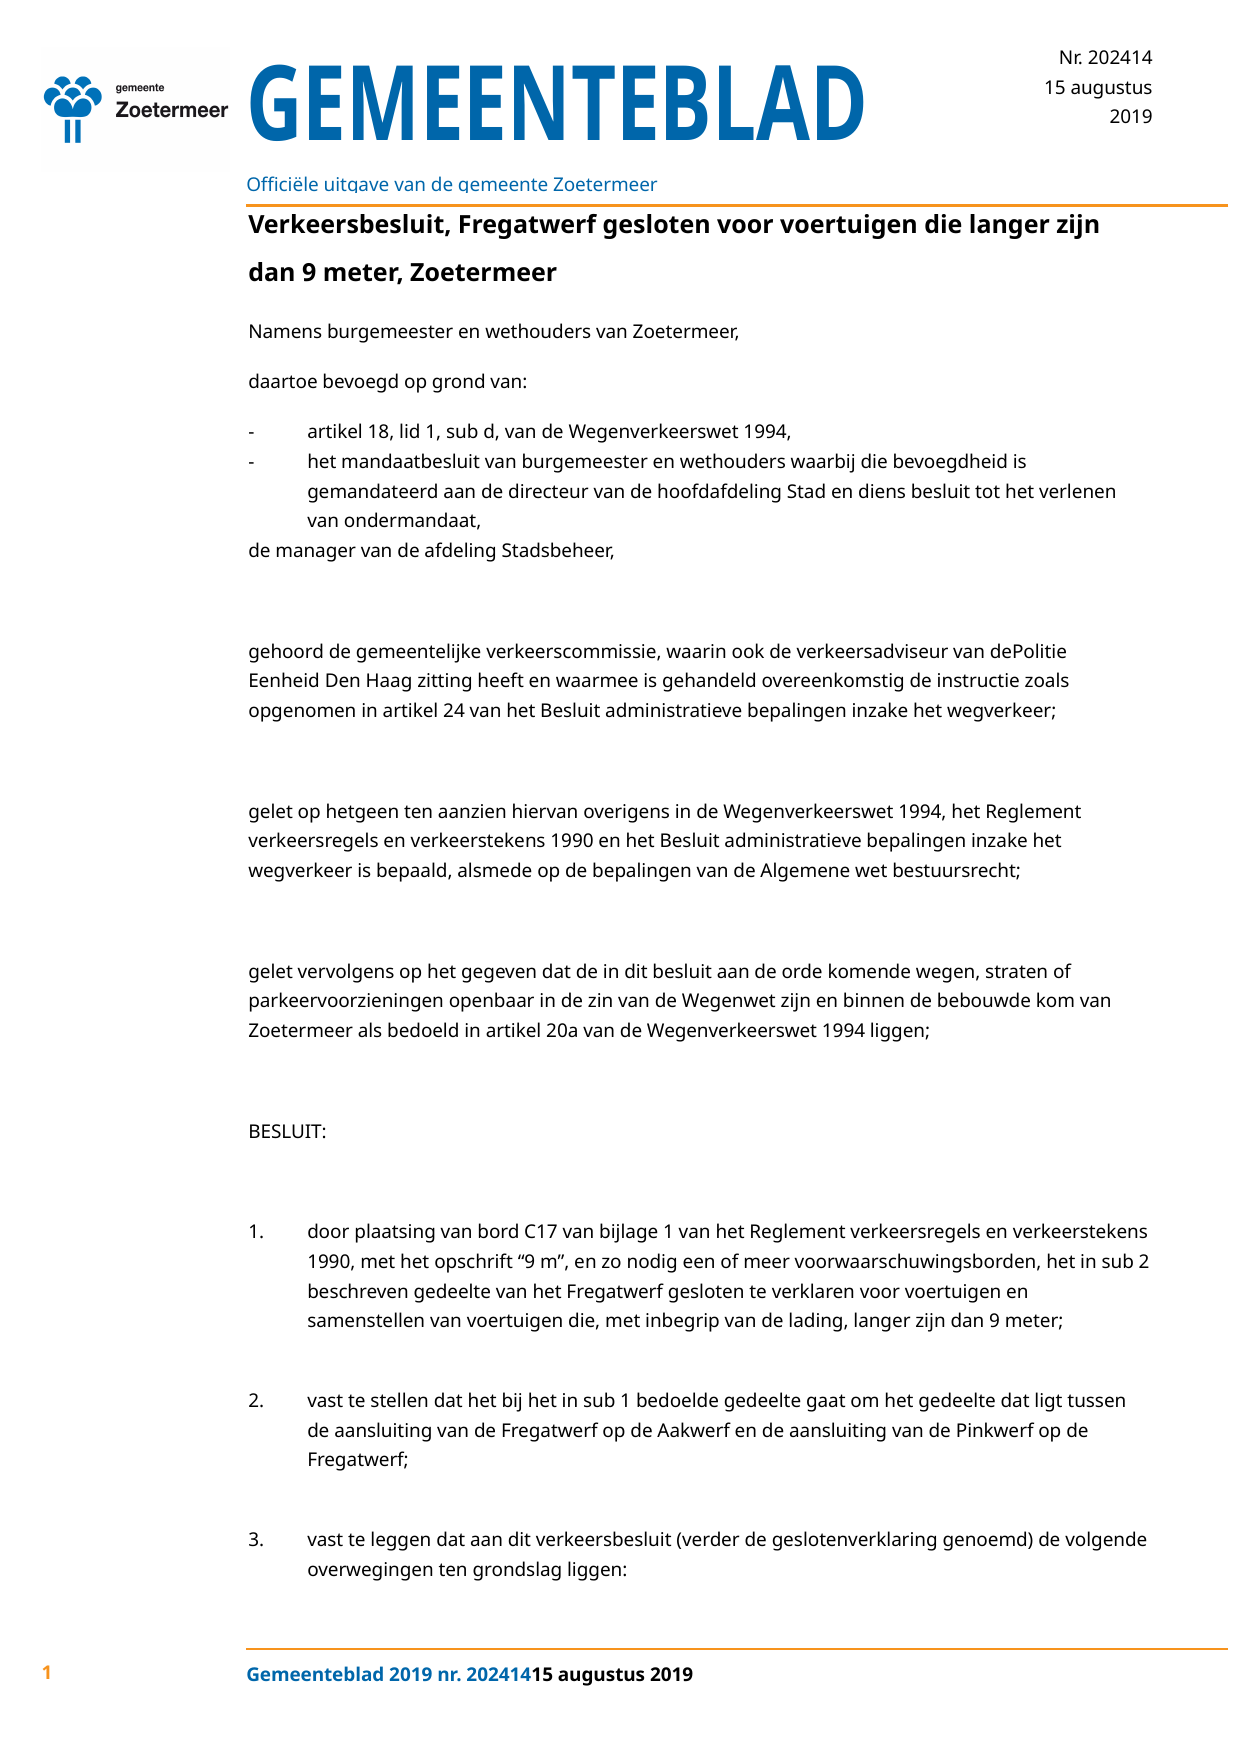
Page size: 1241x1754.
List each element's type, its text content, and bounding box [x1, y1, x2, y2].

text gelet vervolgens op het gegeven dat de in dit besluit aan de orde komende wegen, straten of parkeervoorzieningen openbaar in de zin van de Wegenwet zijn en binnen de bebouwde kom van Zoetermeer als bedoeld in artikel 20a van de Wegenverkeerswet 1994 liggen; [248, 958, 1152, 1043]
text gelet op hetgeen ten aanzien hiervan overigens in de Wegenverkeerswet 1994, het Reglement verkeersregels en verkeerstekens 1990 en het Besluit administratieve bepalingen inzake het wegverkeer is bepaald, alsmede op de bepalingen van de Algemene wet bestuursrecht; [248, 798, 1152, 883]
picture [41, 47, 231, 172]
text BESLUIT: [248, 1118, 1152, 1144]
list het mandaatbesluit van burgemeester en wethouders waarbij die bevoegdheid is gemandateerd aan de directeur van de hoofdafdeling Stad en diens besluit tot het verlenen van ondermandaat, [248, 448, 1152, 533]
text Namens burgemeester en wethouders van Zoetermeer, [248, 318, 1152, 344]
list vast te leggen dat aan dit verkeersbesluit (verder de geslotenverklaring genoemd) de volgende overwegingen ten grondslag liggen: [248, 1527, 1152, 1582]
list vast te stellen dat het bij het in sub 1 bedoelde gedeelte gaat om het gedeelte dat ligt tussen de aansluiting van de Fregatwerf op de Aakwerf en de aansluiting van de Pinkwerf op de Fregatwerf; [248, 1387, 1152, 1472]
list artikel 18, lid 1, sub d, van de Wegenverkeerswet 1994, [248, 419, 1152, 444]
text gehoord de gemeentelijke verkeerscommissie, waarin ook de verkeersadviseur van dePolitie Eenheid Den Haag zitting heeft en waarmee is gehandeld overeenkomstig de instructie zoals opgenomen in artikel 24 van het Besluit administratieve bepalingen inzake het wegverkeer; [248, 638, 1152, 723]
text de manager van de afdeling Stadsbeheer, [248, 537, 1152, 563]
text Verkeersbesluit, Fregatwerf gesloten voor voertuigen die langer zijn dan 9 meter, Zoetermeer [248, 207, 1152, 288]
list door plaatsing van bord C17 van bijlage 1 van het Reglement verkeersregels en verkeerstekens 1990, met het opschrift “9 m”, en zo nodig een of meer voorwaarschuwingsborden, het in sub 2 beschreven gedeelte van het Fregatwerf gesloten te verklaren voor voertuigen en samenstellen van voertuigen die, met inbegrip van de lading, langer zijn dan 9 meter; [248, 1219, 1152, 1333]
text daartoe bevoegd op grond van: [248, 368, 1152, 394]
